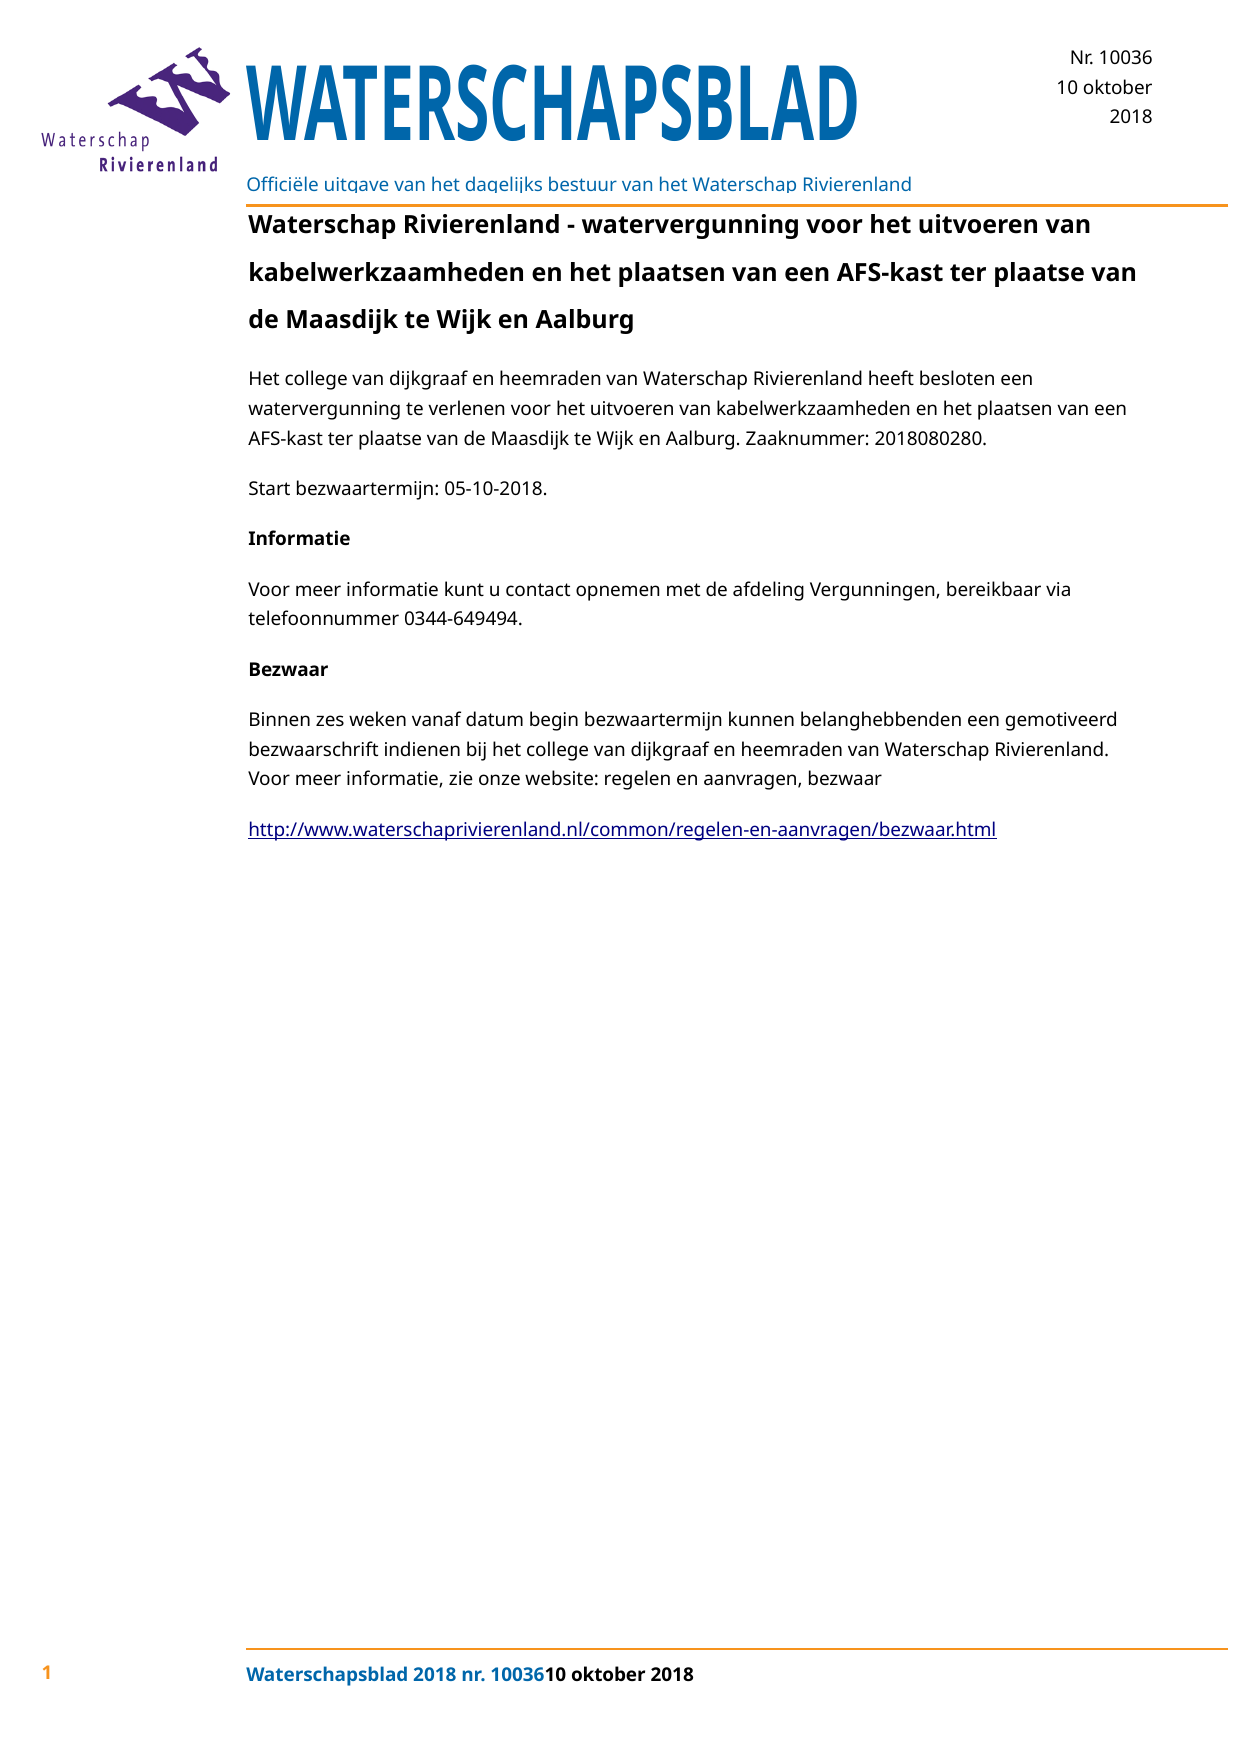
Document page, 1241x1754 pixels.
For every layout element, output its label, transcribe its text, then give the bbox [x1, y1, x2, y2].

text Voor meer informatie kunt u contact opnemen met de afdeling Vergunningen, bereikbaar via telefoonnummer 0344-649494. [248, 576, 1152, 631]
text Het college van dijkgraaf en heemraden van Waterschap Rivierenland heeft besloten een watervergunning te verlenen voor het uitvoeren van kabelwerkzaamheden en het plaatsen van een AFS-kast ter plaatse van de Maasdijk te Wijk en Aalburg. Zaaknummer: 2018080280. [248, 366, 1152, 450]
text Waterschap Rivierenland - watervergunning voor het uitvoeren van kabelwerkzaamheden en het plaatsen van een AFS-kast ter plaatse van de Maasdijk te Wijk en Aalburg [248, 207, 1152, 336]
text Binnen zes weken vanaf datum begin bezwaartermijn kunnen belanghebbenden een gemotiveerd bezwaarschrift indienen bij het college van dijkgraaf en heemraden van Waterschap Rivierenland. Voor meer informatie, zie onze website: regelen en aanvragen, bezwaar [248, 706, 1152, 791]
text http://www.waterschaprivierenland.nl/common/regelen-en-aanvragen/bezwaar.html [248, 816, 1152, 842]
text Informatie [248, 526, 1152, 551]
picture [41, 47, 231, 172]
text Start bezwaartermijn: 05-10-2018. [248, 475, 1152, 501]
text Bezwaar [248, 656, 1152, 682]
